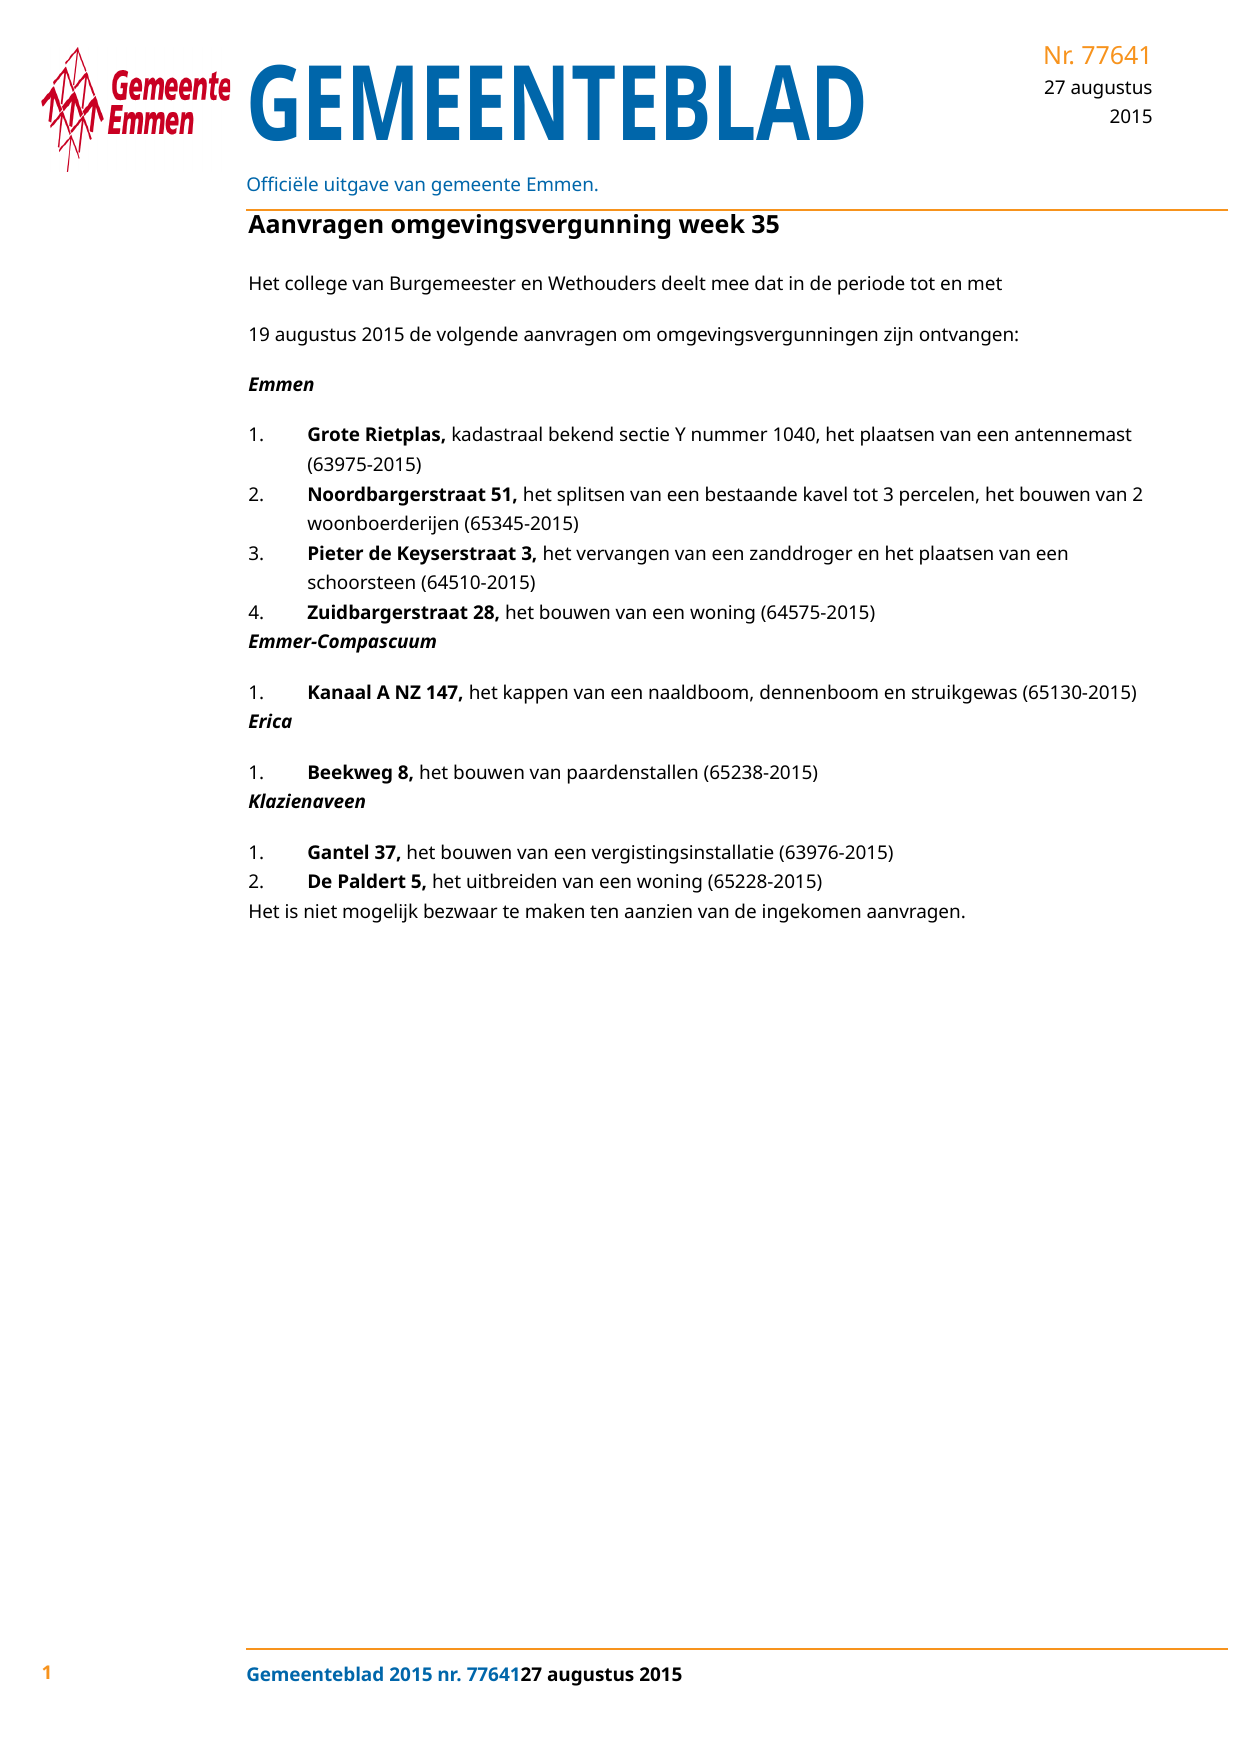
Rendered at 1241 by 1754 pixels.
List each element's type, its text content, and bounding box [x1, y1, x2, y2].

text Klazienaveen [248, 789, 1152, 814]
text Emmer-Compascuum [248, 629, 1152, 654]
list Noordbargerstraat 51, het splitsen van een bestaande kavel tot 3 percelen, het bouwen van 2 woonboerderijen (65345-2015) [248, 481, 1152, 536]
text 19 augustus 2015 de volgende aanvragen om omgevingsvergunningen zijn ontvangen: [248, 321, 1152, 346]
text Het college van Burgemeester en Wethouders deelt mee dat in de periode tot en met [248, 270, 1152, 296]
text Emmen [248, 371, 1152, 397]
list Grote Rietplas, kadastraal bekend sectie Y nummer 1040, het plaatsen van een antennemast (63975-2015) [248, 422, 1152, 477]
text Aanvragen omgevingsvergunning week 35 [248, 211, 1152, 241]
list De Paldert 5, het uitbreiden van een woning (65228-2015) [248, 869, 1152, 894]
list Beekweg 8, het bouwen van paardenstallen (65238-2015) [248, 759, 1152, 785]
list Zuidbargerstraat 28, het bouwen van een woning (64575-2015) [248, 599, 1152, 625]
list Gantel 37, het bouwen van een vergistingsinstallatie (63976-2015) [248, 839, 1152, 865]
picture [41, 47, 231, 172]
text Het is niet mogelijk bezwaar te maken ten aanzien van de ingekomen aanvragen. [248, 898, 1152, 924]
list Pieter de Keyserstraat 3, het vervangen van een zanddroger en het plaatsen van een schoorsteen (64510-2015) [248, 540, 1152, 595]
list Kanaal A NZ 147, het kappen van een naaldboom, dennenboom en struikgewas (65130-2015) [248, 679, 1152, 705]
text Erica [248, 709, 1152, 734]
